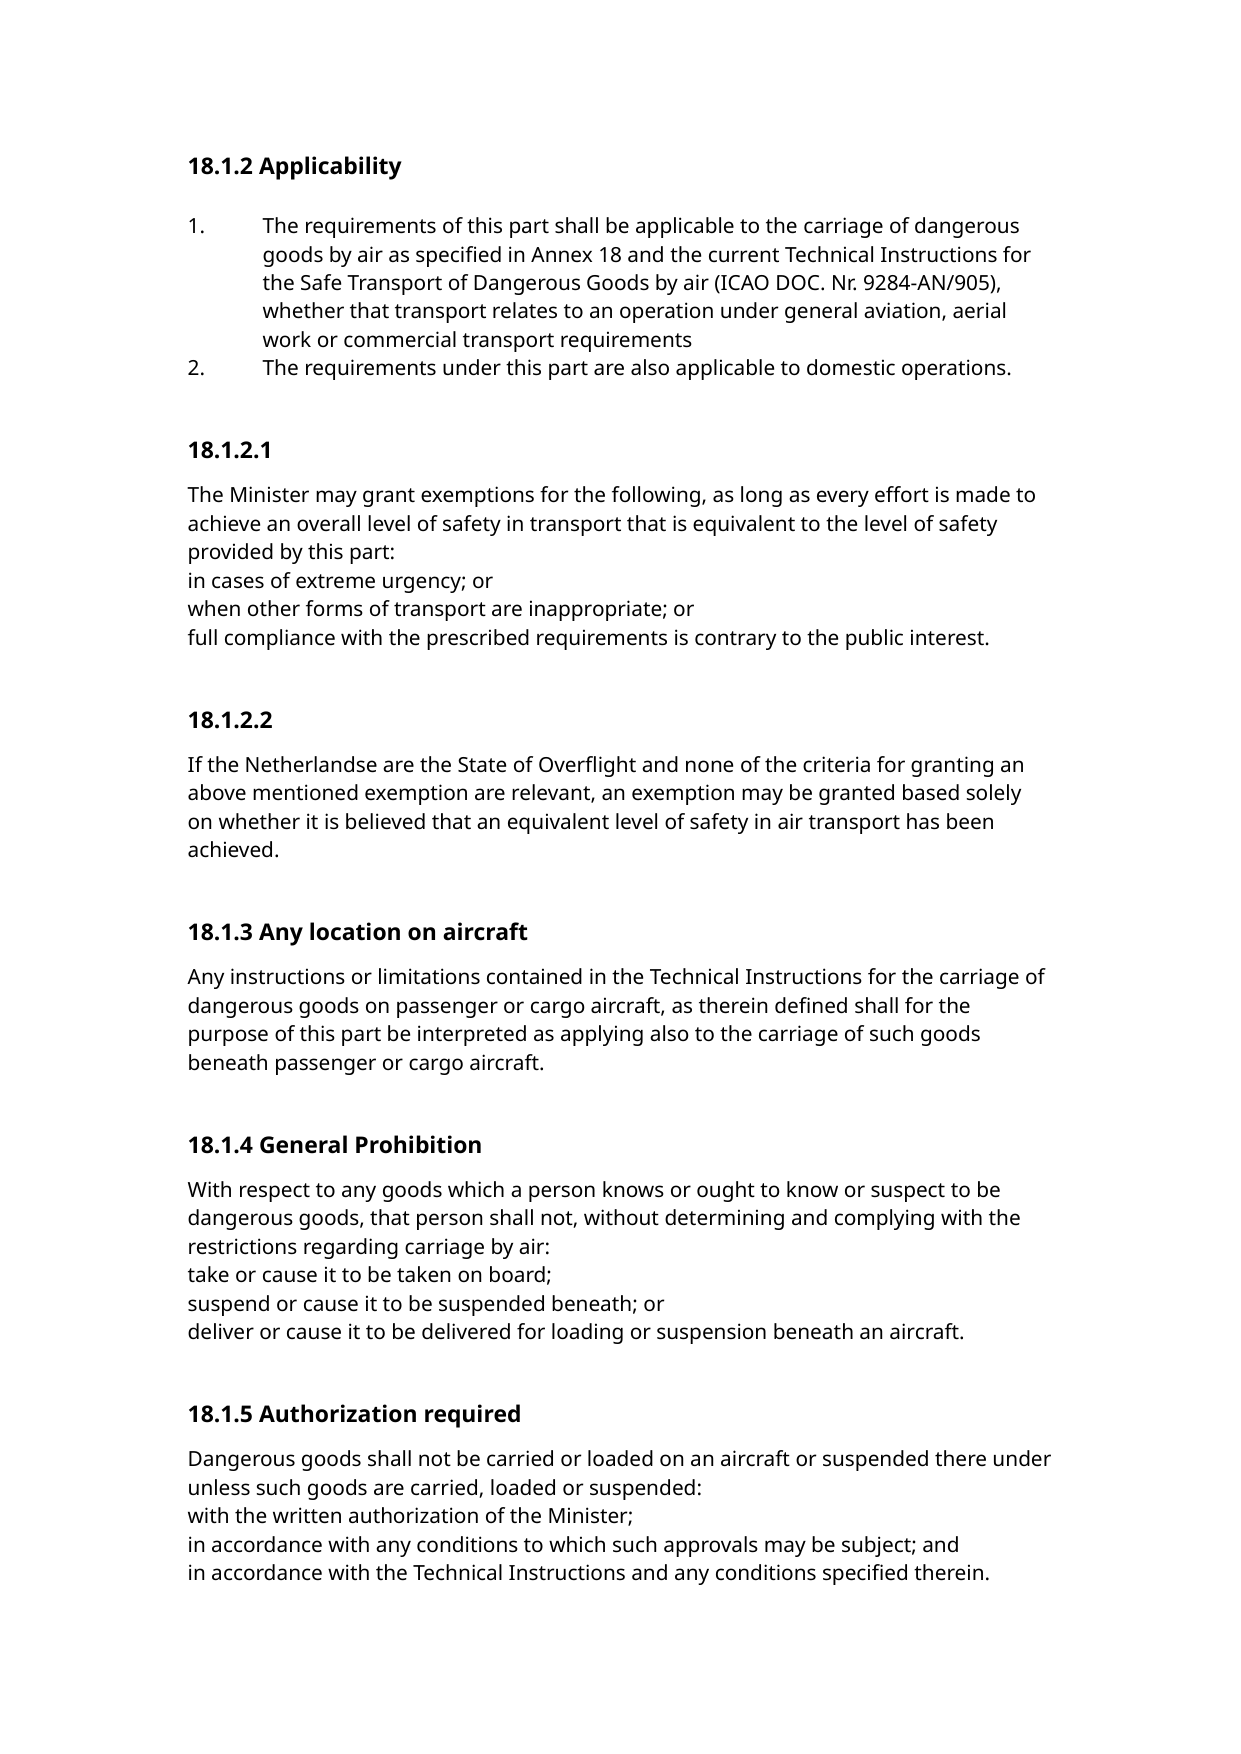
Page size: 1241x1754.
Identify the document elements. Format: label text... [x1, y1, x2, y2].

list The requirements under this part are also applicable to domestic operations. [187, 353, 1053, 382]
text in cases of extreme urgency; or [187, 566, 1053, 594]
subtitle 18.1.2 Applicability [187, 150, 1053, 181]
subtitle 18.1.2.1 [187, 434, 1053, 466]
text If the Netherlandse are the State of Overflight and none of the criteria for granting an above mentioned exemption are relevant, an exemption may be granted based solely on whether it is believed that an equivalent level of safety in air transport has been achieved. [187, 750, 1053, 864]
text Any instructions or limitations contained in the Technical Instructions for the carriage of dangerous goods on passenger or cargo aircraft, as therein defined shall for the purpose of this part be interpreted as applying also to the carriage of such goods beneath passenger or cargo aircraft. [187, 962, 1053, 1076]
text when other forms of transport are inappropriate; or [187, 594, 1053, 623]
text With respect to any goods which a person knows or ought to know or suspect to be dangerous goods, that person shall not, without determining and complying with the restrictions regarding carriage by air: [187, 1175, 1053, 1260]
text suspend or cause it to be suspended beneath; or [187, 1289, 1053, 1317]
text Dangerous goods shall not be carried or loaded on an aircraft or suspended there under unless such goods are carried, loaded or suspended: [187, 1444, 1053, 1501]
text The Minister may grant exemptions for the following, as long as every effort is made to achieve an overall level of safety in transport that is equivalent to the level of safety provided by this part: [187, 481, 1053, 566]
subtitle 18.1.3 Any location on aircraft [187, 916, 1053, 947]
text in accordance with any conditions to which such approvals may be subject; and [187, 1530, 1053, 1558]
text full compliance with the prescribed requirements is contrary to the public interest. [187, 623, 1053, 651]
text in accordance with the Technical Instructions and any conditions specified therein. [187, 1558, 1053, 1587]
text with the written authorization of the Minister; [187, 1501, 1053, 1530]
subtitle 18.1.5 Authorization required [187, 1398, 1053, 1429]
subtitle 18.1.4 General Prohibition [187, 1129, 1053, 1160]
text deliver or cause it to be delivered for loading or suspension beneath an aircraft. [187, 1317, 1053, 1346]
subtitle 18.1.2.2 [187, 704, 1053, 735]
list The requirements of this part shall be applicable to the carriage of dangerous goods by air as specified in Annex 18 and the current Technical Instructions for the Safe Transport of Dangerous Goods by air (ICAO DOC. Nr. 9284-AN/905), whether that transport relates to an operation under general aviation, aerial work or commercial transport requirements [187, 211, 1053, 353]
text take or cause it to be taken on board; [187, 1260, 1053, 1289]
